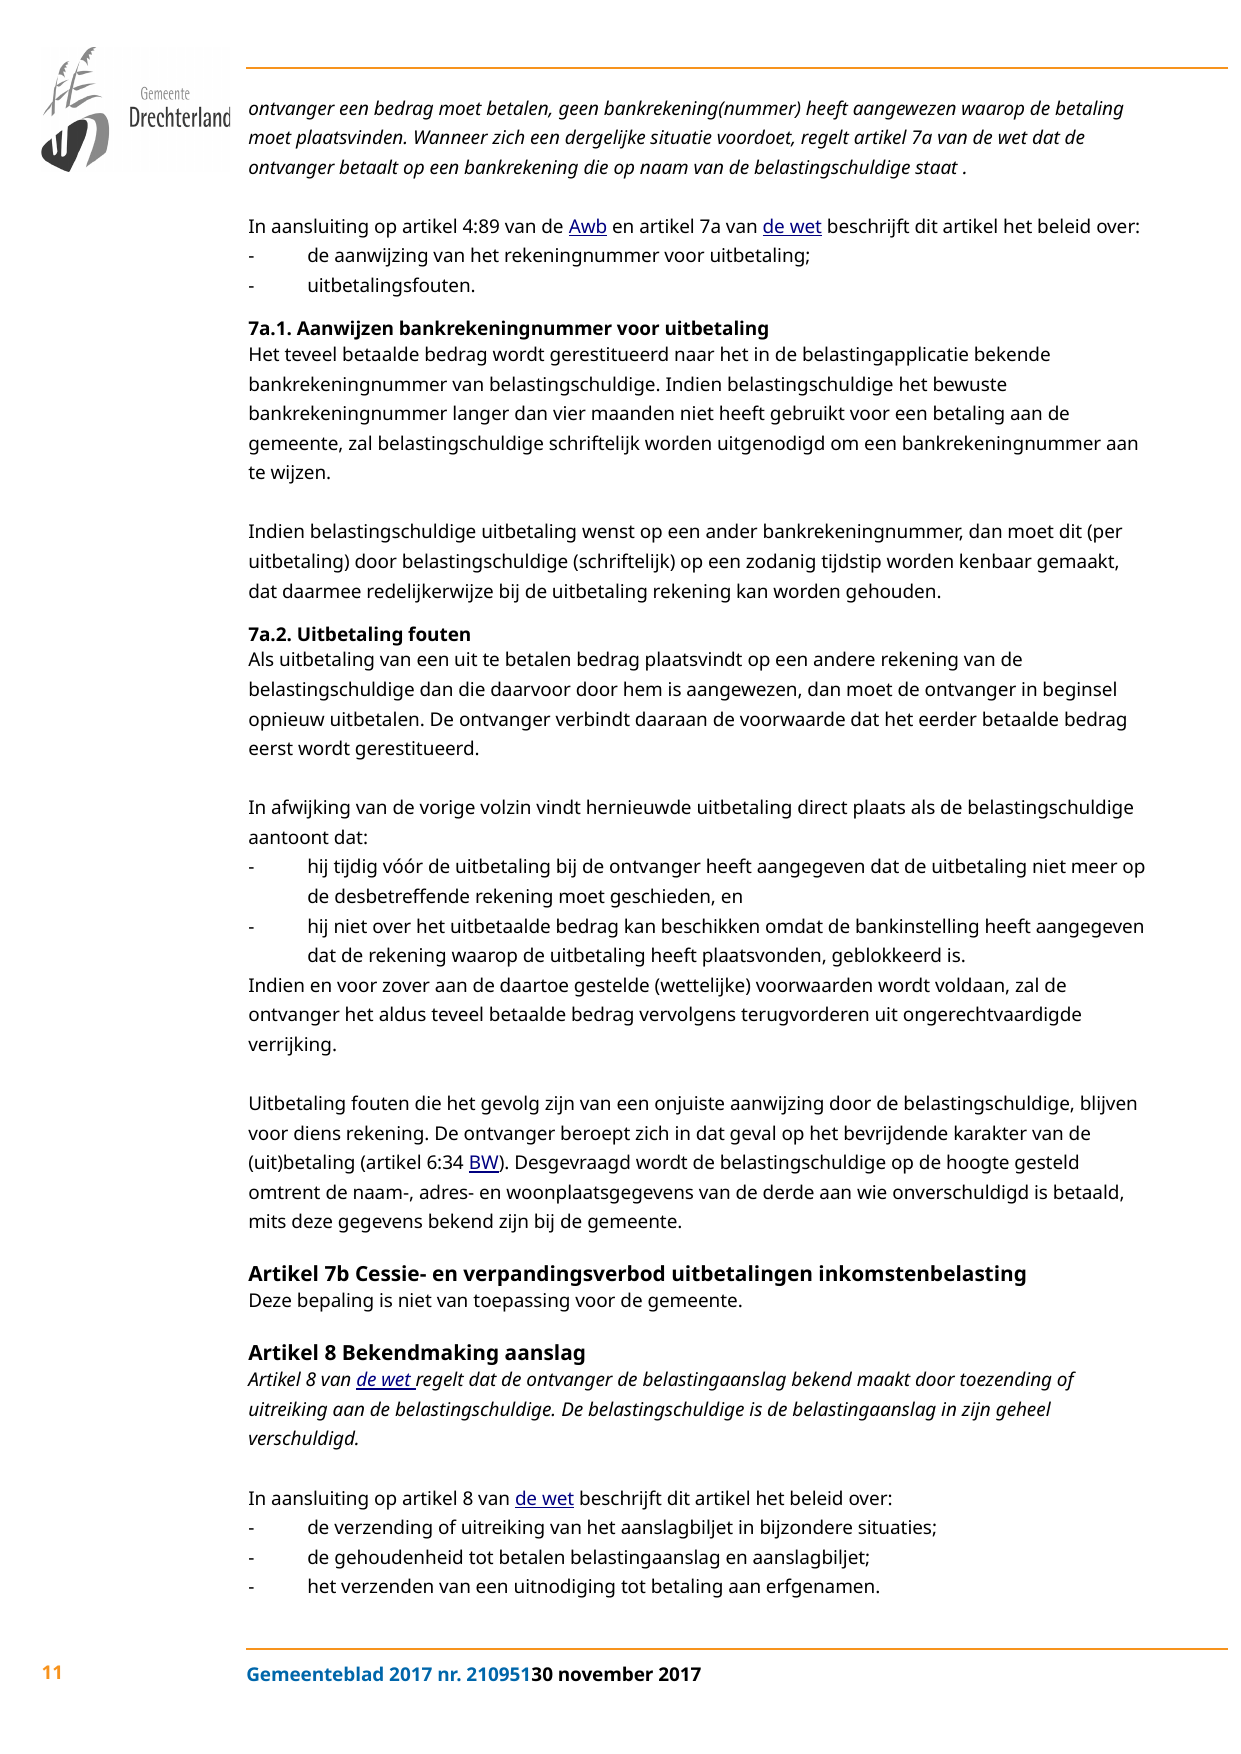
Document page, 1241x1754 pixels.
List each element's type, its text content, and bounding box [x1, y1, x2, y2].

list de aanwijzing van het rekeningnummer voor uitbetaling; [248, 243, 1152, 268]
list hij tijdig vóór de uitbetaling bij de ontvanger heeft aangegeven dat de uitbetaling niet meer op de desbetreffende rekening moet geschieden, en [248, 854, 1152, 909]
text Indien belastingschuldige uitbetaling wenst op een ander bankrekeningnummer, dan moet dit (per uitbetaling) door belastingschuldige (schriftelijk) op een zodanig tijdstip worden kenbaar gemaakt, dat daarmee redelijkerwijze bij de uitbetaling rekening kan worden gehouden. [248, 519, 1152, 603]
text Indien en voor zover aan de daartoe gestelde (wettelijke) voorwaarden wordt voldaan, zal de ontvanger het aldus teveel betaalde bedrag vervolgens terugvorderen uit ongerechtvaardigde verrijking. [248, 972, 1152, 1057]
list hij niet over het uitbetaalde bedrag kan beschikken omdat de bankinstelling heeft aangegeven dat de rekening waarop de uitbetaling heeft plaatsvonden, geblokkeerd is. [248, 913, 1152, 968]
text Artikel 8 Bekendmaking aanslag [248, 1338, 1152, 1366]
text In afwijking van de vorige volzin vindt hernieuwde uitbetaling direct plaats als de belastingschuldige aantoont dat: [248, 794, 1152, 850]
list de verzending of uitreiking van het aanslagbiljet in bijzondere situaties; [248, 1514, 1152, 1540]
list het verzenden van een uitnodiging tot betaling aan erfgenamen. [248, 1573, 1152, 1599]
text 7a.1. Aanwijzen bankrekeningnummer voor uitbetaling [248, 315, 1152, 341]
picture [41, 47, 231, 172]
text 7a.2. Uitbetaling fouten [248, 621, 1152, 647]
list uitbetalingsfouten. [248, 272, 1152, 298]
list de gehoudenheid tot betalen belastingaanslag en aanslagbiljet; [248, 1544, 1152, 1570]
text Artikel 8 van de wet regelt dat de ontvanger de belastingaanslag bekend maakt door toezending of uitreiking aan de belastingschuldige. De belastingschuldige is de belastingaanslag in zijn geheel verschuldigd. [248, 1366, 1152, 1451]
text Als uitbetaling van een uit te betalen bedrag plaatsvindt op een andere rekening van de belastingschuldige dan die daarvoor door hem is aangewezen, dan moet de ontvanger in beginsel opnieuw uitbetalen. De ontvanger verbindt daaraan de voorwaarde dat het eerder betaalde bedrag eerst wordt gerestitueerd. [248, 647, 1152, 761]
text Artikel 7b Cessie- en verpandingsverbod uitbetalingen inkomstenbelasting [248, 1259, 1152, 1288]
text Deze bepaling is niet van toepassing voor de gemeente. [248, 1288, 1152, 1313]
text In aansluiting op artikel 4:89 van de Awb en artikel 7a van de wet beschrijft dit artikel het beleid over: [248, 213, 1152, 239]
text In aansluiting op artikel 8 van de wet beschrijft dit artikel het beleid over: [248, 1485, 1152, 1511]
text ontvanger een bedrag moet betalen, geen bankrekening(nummer) heeft aangewezen waarop de betaling moet plaatsvinden. Wanneer zich een dergelijke situatie voordoet, regelt artikel 7a van de wet dat de ontvanger betaalt op een bankrekening die op naam van de belastingschuldige staat . [248, 95, 1152, 180]
text Uitbetaling fouten die het gevolg zijn van een onjuiste aanwijzing door de belastingschuldige, blijven voor diens rekening. De ontvanger beroept zich in dat geval op het bevrijdende karakter van de (uit)betaling (artikel 6:34 BW). Desgevraagd wordt de belastingschuldige op de hoogte gesteld omtrent de naam-, adres- en woonplaatsgegevens van de derde aan wie onverschuldigd is betaald, mits deze gegevens bekend zijn bij de gemeente. [248, 1090, 1152, 1234]
text Het teveel betaalde bedrag wordt gerestitueerd naar het in de belastingapplicatie bekende bankrekeningnummer van belastingschuldige. Indien belastingschuldige het bewuste bankrekeningnummer langer dan vier maanden niet heeft gebruikt voor een betaling aan de gemeente, zal belastingschuldige schriftelijk worden uitgenodigd om een bankrekeningnummer aan te wijzen. [248, 341, 1152, 485]
